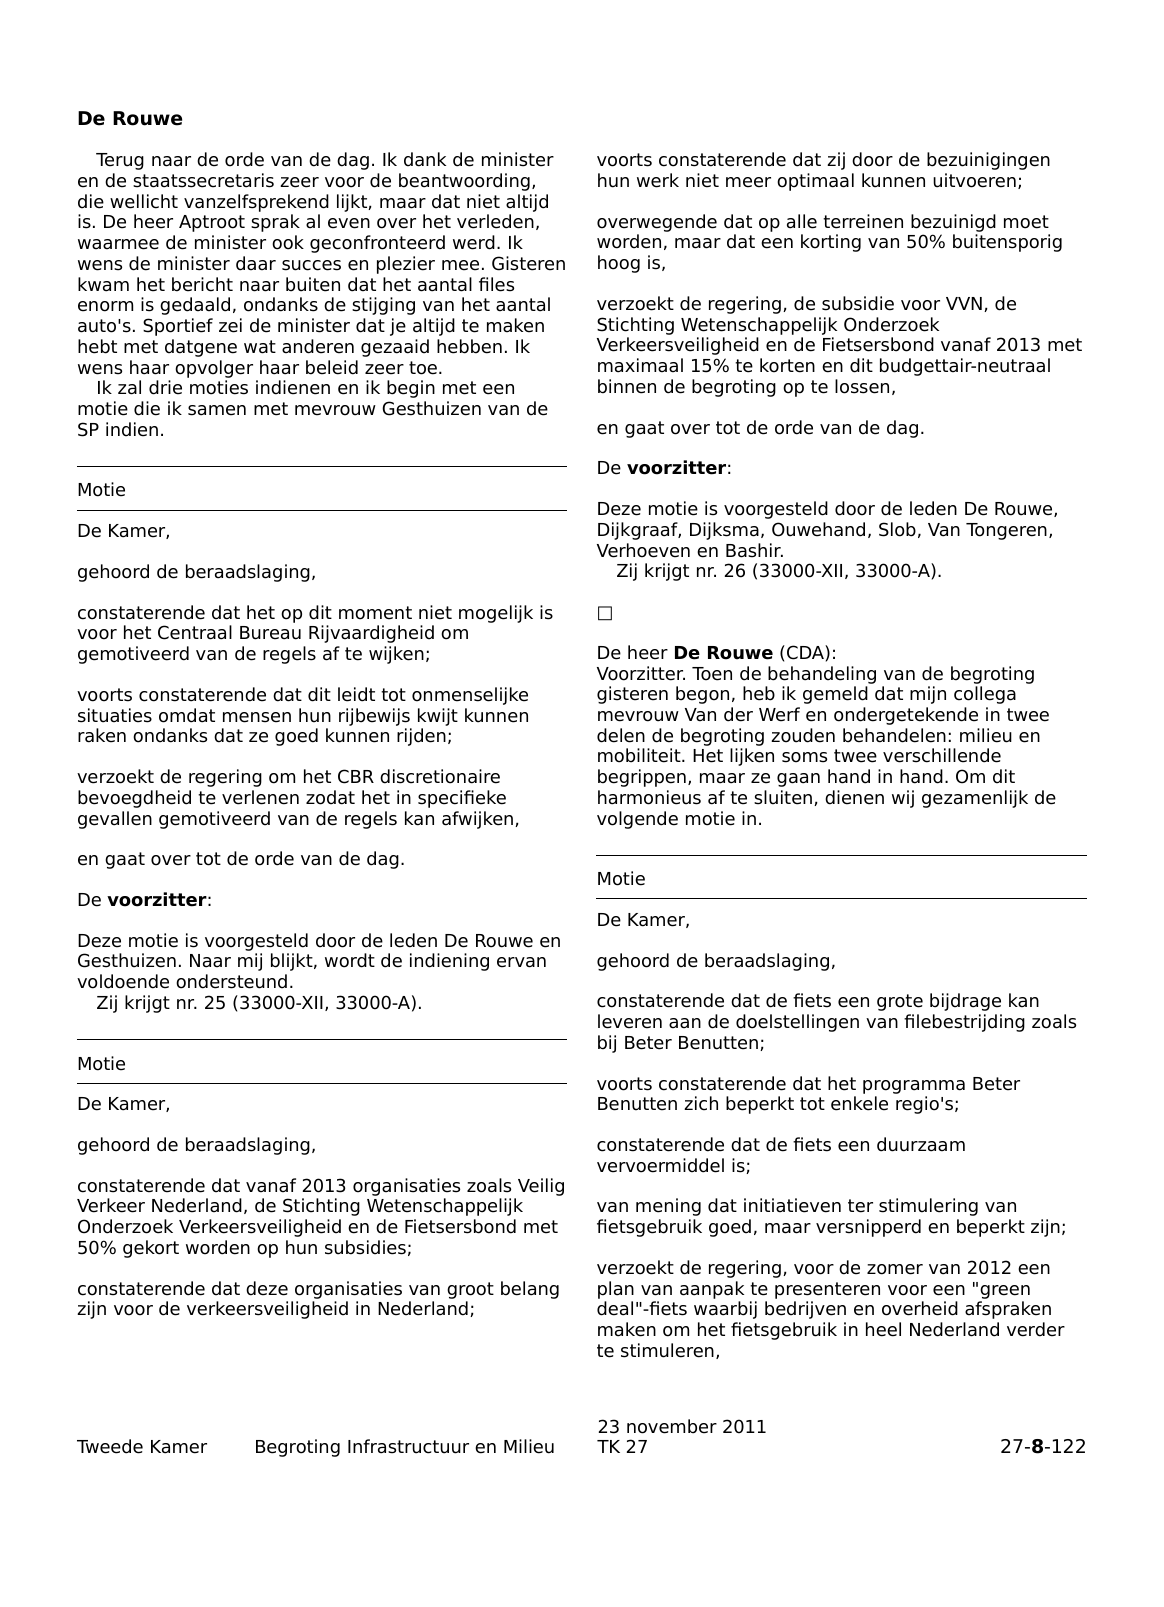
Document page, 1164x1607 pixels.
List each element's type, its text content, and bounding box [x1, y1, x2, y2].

text De heer De Rouwe (CDA): [596, 643, 1087, 663]
text Voorzitter. Toen de behandeling van de begroting gisteren begon, heb ik gemeld dat mijn collega mevrouw Van der Werf en ondergetekende in twee delen de begroting zouden behandelen: milieu en mobiliteit. Het lijken soms twee verschillende begrippen, maar ze gaan hand in hand. Om dit harmonieus af te sluiten, dienen wij gezamenlijk de volgende motie in. [596, 663, 1087, 829]
text verzoekt de regering, voor de zomer van 2012 een plan van aanpak te presenteren voor een "green deal"-fiets waarbij bedrijven en overheid afspraken maken om het fietsgebruik in heel Nederland verder te stimuleren, [596, 1258, 1087, 1361]
text en gaat over tot de orde van de dag. [77, 849, 567, 870]
text Motie [596, 869, 1087, 890]
text van mening dat initiatieven ter stimulering van fietsgebruik goed, maar versnipperd en beperkt zijn; [596, 1196, 1087, 1238]
text Motie [77, 1053, 567, 1074]
text Zij krijgt nr. 25 (33000-XII, 33000-A). [77, 993, 567, 1013]
text constaterende dat de fiets een grote bijdrage kan leveren aan de doelstellingen van filebestrijding zoals bij Beter Benutten; [596, 991, 1087, 1053]
text Deze motie is voorgesteld door de leden De Rouwe en Gesthuizen. Naar mij blijkt, wordt de indiening ervan voldoende ondersteund. [77, 931, 567, 993]
text gehoord de beraadslaging, [596, 951, 1087, 971]
text constaterende dat het op dit moment niet mogelijk is voor het Centraal Bureau Rijvaardigheid om gemotiveerd van de regels af te wijken; [77, 602, 567, 665]
text Ik zal drie moties indienen en ik begin met een motie die ik samen met mevrouw Gesthuizen van de SP indien. [77, 378, 567, 440]
text □ [596, 602, 1087, 623]
text verzoekt de regering om het CBR discretionaire bevoegdheid te verlenen zodat het in specifieke gevallen gemotiveerd van de regels kan afwijken, [77, 767, 567, 829]
text De Kamer, [596, 910, 1087, 931]
text voorts constaterende dat dit leidt tot onmenselijke situaties omdat mensen hun rijbewijs kwijt kunnen raken ondanks dat ze goed kunnen rijden; [77, 685, 567, 747]
text Terug naar de orde van de dag. Ik dank de minister en de staatssecretaris zeer voor de beantwoording, die wellicht vanzelfsprekend lijkt, maar dat niet altijd is. De heer Aptroot sprak al even over het verleden, waarmee de minister ook geconfronteerd werd. Ik wens de minister daar succes en plezier mee. Gisteren kwam het bericht naar buiten dat het aantal files enorm is gedaald, ondanks de stijging van het aantal auto's. Sportief zei de minister dat je altijd te maken hebt met datgene wat anderen gezaaid hebben. Ik wens haar opvolger haar beleid zeer toe. [77, 150, 567, 378]
text constaterende dat de fiets een duurzaam vervoermiddel is; [596, 1135, 1087, 1176]
text voorts constaterende dat het programma Beter Benutten zich beperkt tot enkele regio's; [596, 1073, 1087, 1115]
text voorts constaterende dat zij door de bezuinigingen hun werk niet meer optimaal kunnen uitvoeren; [596, 150, 1087, 192]
text De Kamer, [77, 1094, 567, 1115]
text verzoekt de regering, de subsidie voor VVN, de Stichting Wetenschappelijk Onderzoek Verkeersveiligheid en de Fietsersbond vanaf 2013 met maximaal 15% te korten en dit budgettair-neutraal binnen de begroting op te lossen, [596, 294, 1087, 397]
text overwegende dat op alle terreinen bezuinigd moet worden, maar dat een korting van 50% buitensporig hoog is, [596, 212, 1087, 274]
text constaterende dat deze organisaties van groot belang zijn voor de verkeersveiligheid in Nederland; [77, 1278, 567, 1320]
text De voorzitter: [77, 890, 567, 911]
text gehoord de beraadslaging, [77, 562, 567, 582]
text gehoord de beraadslaging, [77, 1135, 567, 1156]
text Motie [77, 480, 567, 501]
text constaterende dat vanaf 2013 organisaties zoals Veilig Verkeer Nederland, de Stichting Wetenschappelijk Onderzoek Verkeersveiligheid en de Fietsersbond met 50% gekort worden op hun subsidies; [77, 1176, 567, 1258]
text Zij krijgt nr. 26 (33000-XII, 33000-A). [596, 561, 1087, 582]
text De voorzitter: [596, 458, 1087, 479]
text De Kamer, [77, 521, 567, 542]
text Deze motie is voorgesteld door de leden De Rouwe, Dijkgraaf, Dijksma, Ouwehand, Slob, Van Tongeren, Verhoeven en Bashir. [596, 499, 1087, 561]
text en gaat over tot de orde van de dag. [596, 417, 1087, 438]
